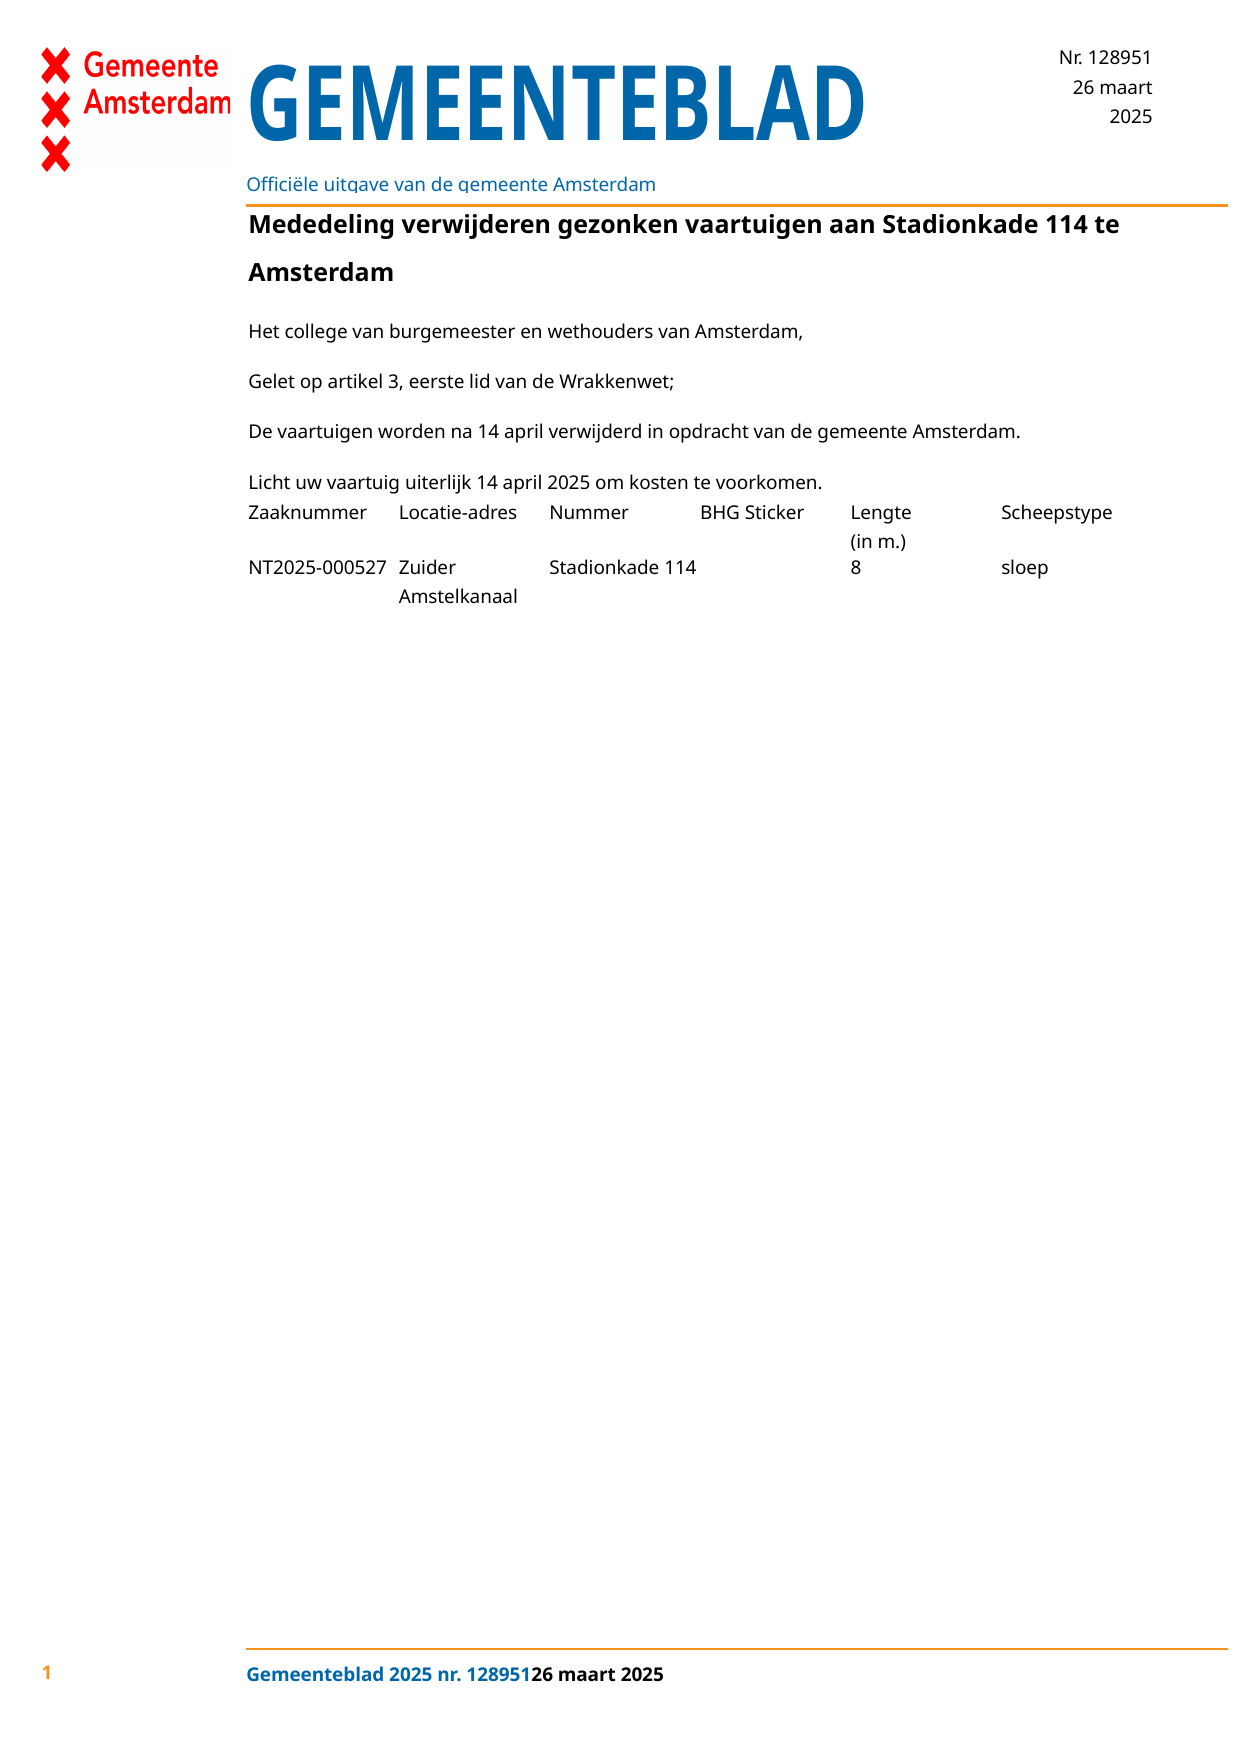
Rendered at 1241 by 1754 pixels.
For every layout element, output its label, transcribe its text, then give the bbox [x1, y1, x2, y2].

text Het college van burgemeester en wethouders van Amsterdam, [248, 318, 1152, 344]
table_header Lengte (in m.) [850, 499, 1001, 554]
table_header Locatie-adres [399, 499, 549, 554]
table_cell NT2025-000527 [248, 554, 398, 609]
picture [41, 47, 231, 172]
table_cell Zuider Amstelkanaal [399, 554, 549, 609]
text Mededeling verwijderen gezonken vaartuigen aan Stadionkade 114 te Amsterdam [248, 207, 1152, 288]
table_cell [700, 554, 850, 609]
text Licht uw vaartuig uiterlijk 14 april 2025 om kosten te voorkomen. [248, 469, 1152, 495]
text Gelet op artikel 3, eerste lid van de Wrakkenwet; [248, 368, 1152, 394]
table_cell sloep [1001, 554, 1152, 609]
table_header Nummer [549, 499, 700, 554]
table_header BHG Sticker [700, 499, 850, 554]
text De vaartuigen worden na 14 april verwijderd in opdracht van de gemeente Amsterdam. [248, 419, 1152, 444]
table_cell Stadionkade 114 [549, 554, 700, 609]
table_cell 8 [850, 554, 1001, 609]
table_header Scheepstype [1001, 499, 1152, 554]
table_header Zaaknummer [248, 499, 398, 554]
